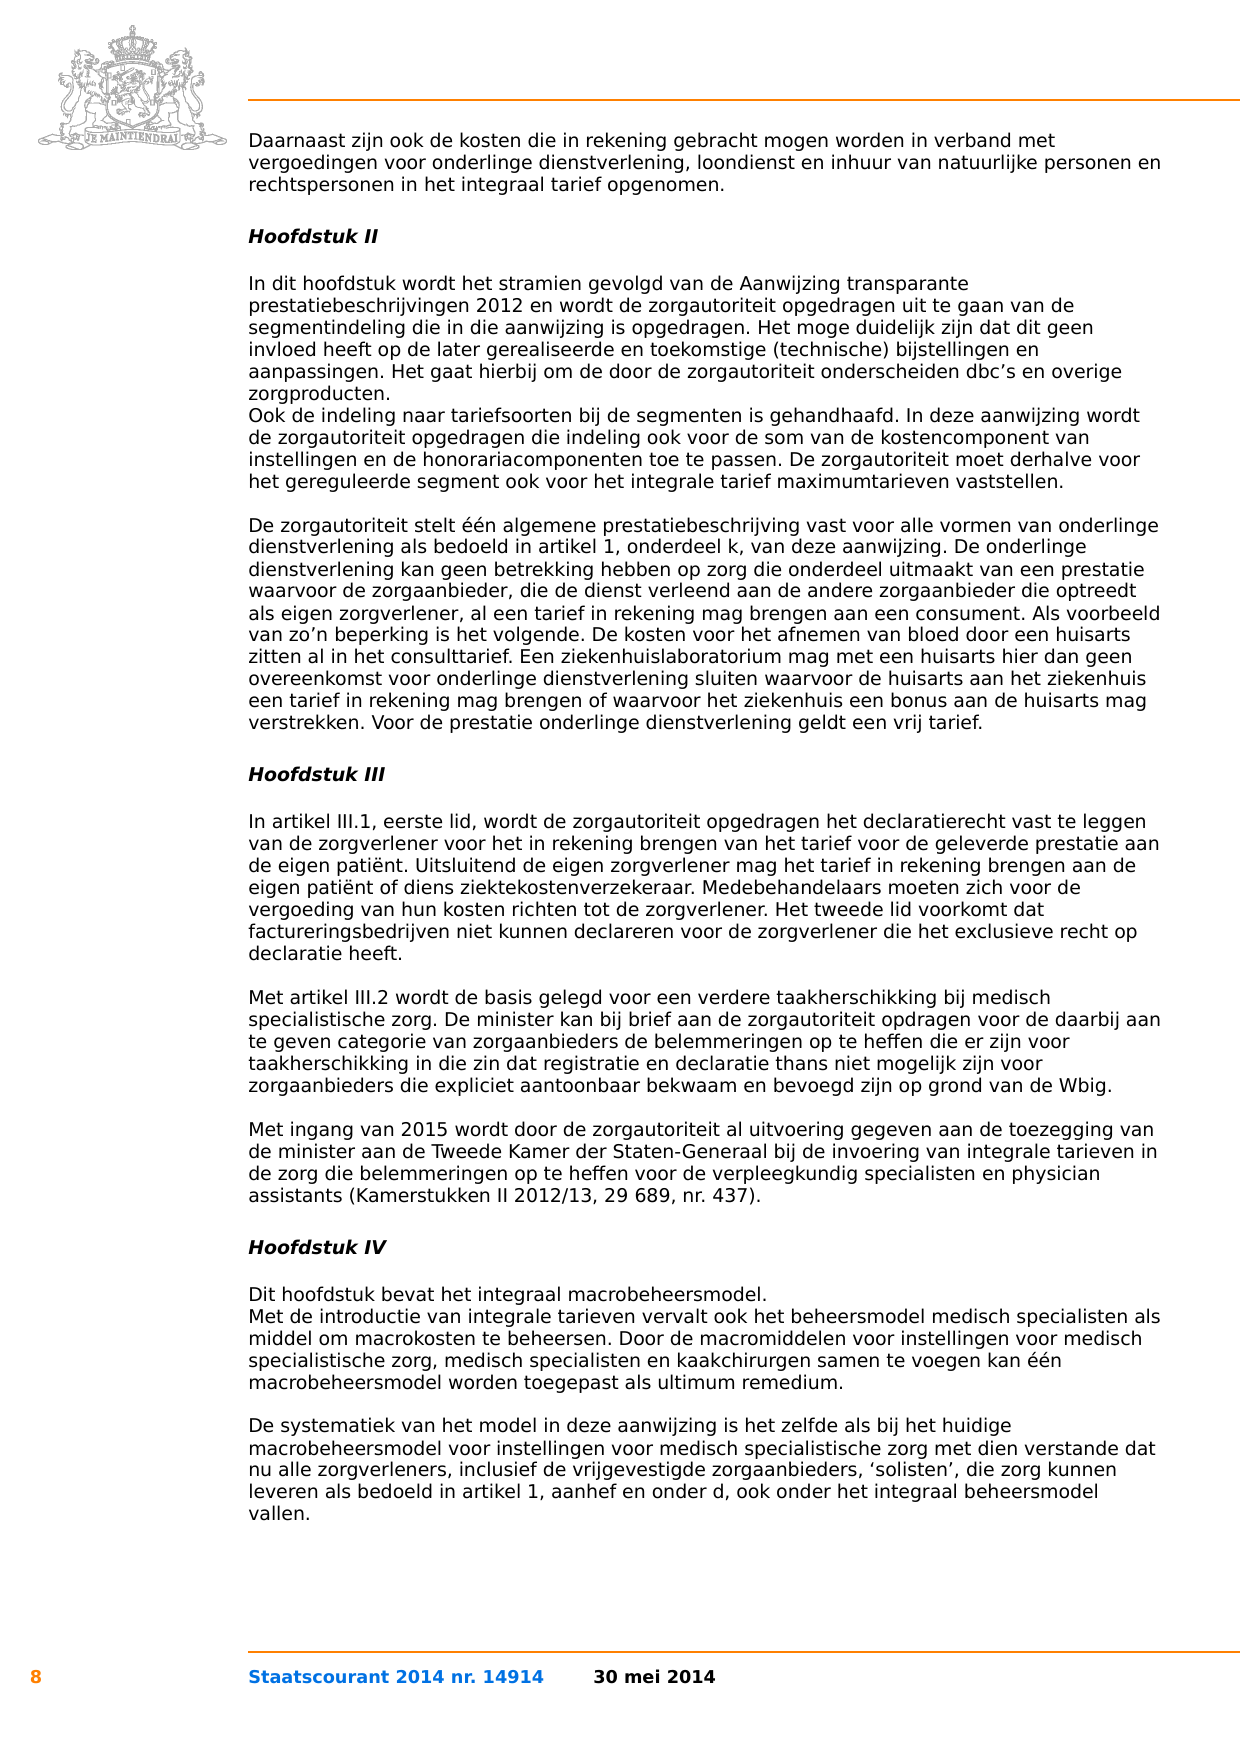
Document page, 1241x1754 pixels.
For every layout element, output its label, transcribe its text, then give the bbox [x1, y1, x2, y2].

text In dit hoofdstuk wordt het stramien gevolgd van de Aanwijzing transparante prestatiebeschrijvingen 2012 en wordt de zorgautoriteit opgedragen uit te gaan van de segmentindeling die in die aanwijzing is opgedragen. Het moge duidelijk zijn dat dit geen invloed heeft op de later gerealiseerde en toekomstige (technische) bijstellingen en aanpassingen. Het gaat hierbij om de door de zorgautoriteit onderscheiden dbc’s en overige zorgproducten. [248, 273, 1163, 405]
text De systematiek van het model in deze aanwijzing is het zelfde als bij het huidige macrobeheersmodel voor instellingen voor medisch specialistische zorg met dien verstande dat nu alle zorgverleners, inclusief de vrijgevestigde zorgaanbieders, ‘solisten’, die zorg kunnen leveren als bedoeld in artikel 1, aanhef en onder d, ook onder het integraal beheersmodel vallen. [248, 1415, 1163, 1525]
subtitle Hoofdstuk II [248, 226, 1163, 248]
text Dit hoofdstuk bevat het integraal macrobeheersmodel. [248, 1284, 1163, 1306]
text Met de introductie van integrale tarieven vervalt ook het beheersmodel medisch specialisten als middel om macrokosten te beheersen. Door de macromiddelen voor instellingen voor medisch specialistische zorg, medisch specialisten en kaakchirurgen samen te voegen kan één macrobeheersmodel worden toegepast als ultimum remedium. [248, 1306, 1163, 1393]
subtitle Hoofdstuk IV [248, 1237, 1163, 1259]
subtitle Hoofdstuk III [248, 764, 1163, 786]
text Daarnaast zijn ook de kosten die in rekening gebracht mogen worden in verband met vergoedingen voor onderlinge dienstverlening, loondienst en inhuur van natuurlijke personen en rechtspersonen in het integraal tarief opgenomen. [248, 130, 1163, 196]
text Ook de indeling naar tariefsoorten bij de segmenten is gehandhaafd. In deze aanwijzing wordt de zorgautoriteit opgedragen die indeling ook voor de som van de kostencomponent van instellingen en de honorariacomponenten toe te passen. De zorgautoriteit moet derhalve voor het gereguleerde segment ook voor het integrale tarief maximumtarieven vaststellen. [248, 405, 1163, 493]
text In artikel III.1, eerste lid, wordt de zorgautoriteit opgedragen het declaratierecht vast te leggen van de zorgverlener voor het in rekening brengen van het tarief voor de geleverde prestatie aan de eigen patiënt. Uitsluitend de eigen zorgverlener mag het tarief in rekening brengen aan de eigen patiënt of diens ziektekostenverzekeraar. Medebehandelaars moeten zich voor de vergoeding van hun kosten richten tot de zorgverlener. Het tweede lid voorkomt dat factureringsbedrijven niet kunnen declareren voor de zorgverlener die het exclusieve recht op declaratie heeft. [248, 811, 1163, 965]
text De zorgautoriteit stelt één algemene prestatiebeschrijving vast voor alle vormen van onderlinge dienstverlening als bedoeld in artikel 1, onderdeel k, van deze aanwijzing. De onderlinge dienstverlening kan geen betrekking hebben op zorg die onderdeel uitmaakt van een prestatie waarvoor de zorgaanbieder, die de dienst verleend aan de andere zorgaanbieder die optreedt als eigen zorgverlener, al een tarief in rekening mag brengen aan een consument. Als voorbeeld van zo’n beperking is het volgende. De kosten voor het afnemen van bloed door een huisarts zitten al in het consulttarief. Een ziekenhuislaboratorium mag met een huisarts hier dan geen overeenkomst voor onderlinge dienstverlening sluiten waarvoor de huisarts aan het ziekenhuis een tarief in rekening mag brengen of waarvoor het ziekenhuis een bonus aan de huisarts mag verstrekken. Voor de prestatie onderlinge dienstverlening geldt een vrij tarief. [248, 514, 1163, 734]
text Met ingang van 2015 wordt door de zorgautoriteit al uitvoering gegeven aan de toezegging van de minister aan de Tweede Kamer der Staten-Generaal bij de invoering van integrale tarieven in de zorg die belemmeringen op te heffen voor de verpleegkundig specialisten en physician assistants (Kamerstukken II 2012/13, 29 689, nr. 437). [248, 1119, 1163, 1207]
text Met artikel III.2 wordt de basis gelegd voor een verdere taakherschikking bij medisch specialistische zorg. De minister kan bij brief aan de zorgautoriteit opdragen voor de daarbij aan te geven categorie van zorgaanbieders de belemmeringen op te heffen die er zijn voor taakherschikking in die zin dat registratie en declaratie thans niet mogelijk zijn voor zorgaanbieders die expliciet aantoonbaar bekwaam en bevoegd zijn op grond van de Wbig. [248, 987, 1163, 1097]
picture [38, 25, 227, 150]
